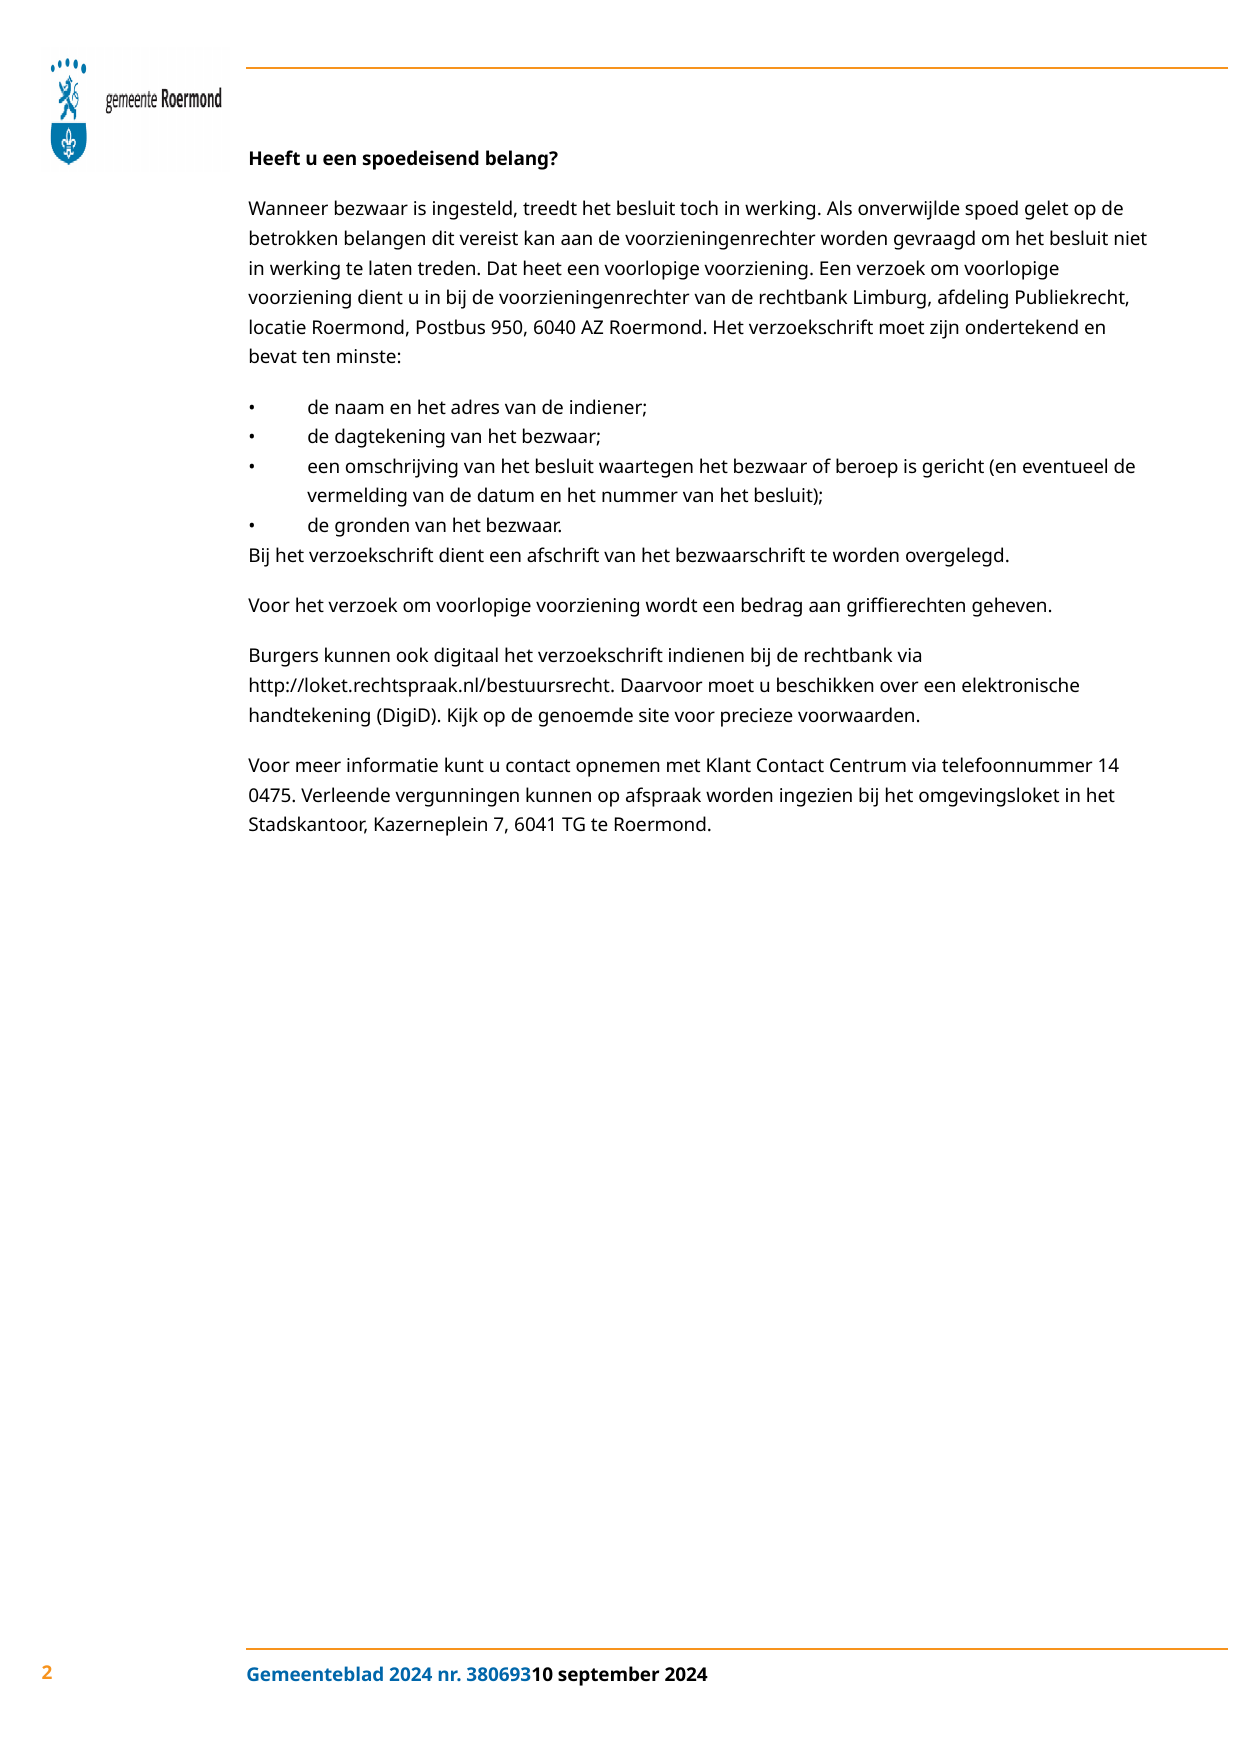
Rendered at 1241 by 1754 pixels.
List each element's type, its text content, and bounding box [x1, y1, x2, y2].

list de dagtekening van het bezwaar; [248, 423, 1152, 449]
list de naam en het adres van de indiener; [248, 394, 1152, 420]
text Bij het verzoekschrift dient een afschrift van het bezwaarschrift te worden overgelegd. [248, 542, 1152, 568]
text Wanneer bezwaar is ingesteld, treedt het besluit toch in werking. Als onverwijlde spoed gelet op de betrokken belangen dit vereist kan aan de voorzieningenrechter worden gevraagd om het besluit niet in werking te laten treden. Dat heet een voorlopige voorziening. Een verzoek om voorlopige voorziening dient u in bij de voorzieningenrechter van de rechtbank Limburg, afdeling Publiekrecht, locatie Roermond, Postbus 950, 6040 AZ Roermond. Het verzoekschrift moet zijn ondertekend en bevat ten minste: [248, 196, 1152, 369]
list een omschrijving van het besluit waartegen het bezwaar of beroep is gericht (en eventueel de vermelding van de datum en het nummer van het besluit); [248, 453, 1152, 508]
text Voor het verzoek om voorlopige voorziening wordt een bedrag aan griffierechten geheven. [248, 592, 1152, 618]
picture [41, 47, 231, 172]
text Heeft u een spoedeisend belang? [248, 145, 1152, 171]
text Voor meer informatie kunt u contact opnemen met Klant Contact Centrum via telefoonnummer 14 0475. Verleende vergunningen kunnen op afspraak worden ingezien bij het omgevingsloket in het Stadskantoor, Kazerneplein 7, 6041 TG te Roermond. [248, 752, 1152, 837]
list de gronden van het bezwaar. [248, 512, 1152, 538]
text Burgers kunnen ook digitaal het verzoekschrift indienen bij de rechtbank via http://loket.rechtspraak.nl/bestuursrecht. Daarvoor moet u beschikken over een elektronische handtekening (DigiD). Kijk op de genoemde site voor precieze voorwaarden. [248, 643, 1152, 728]
